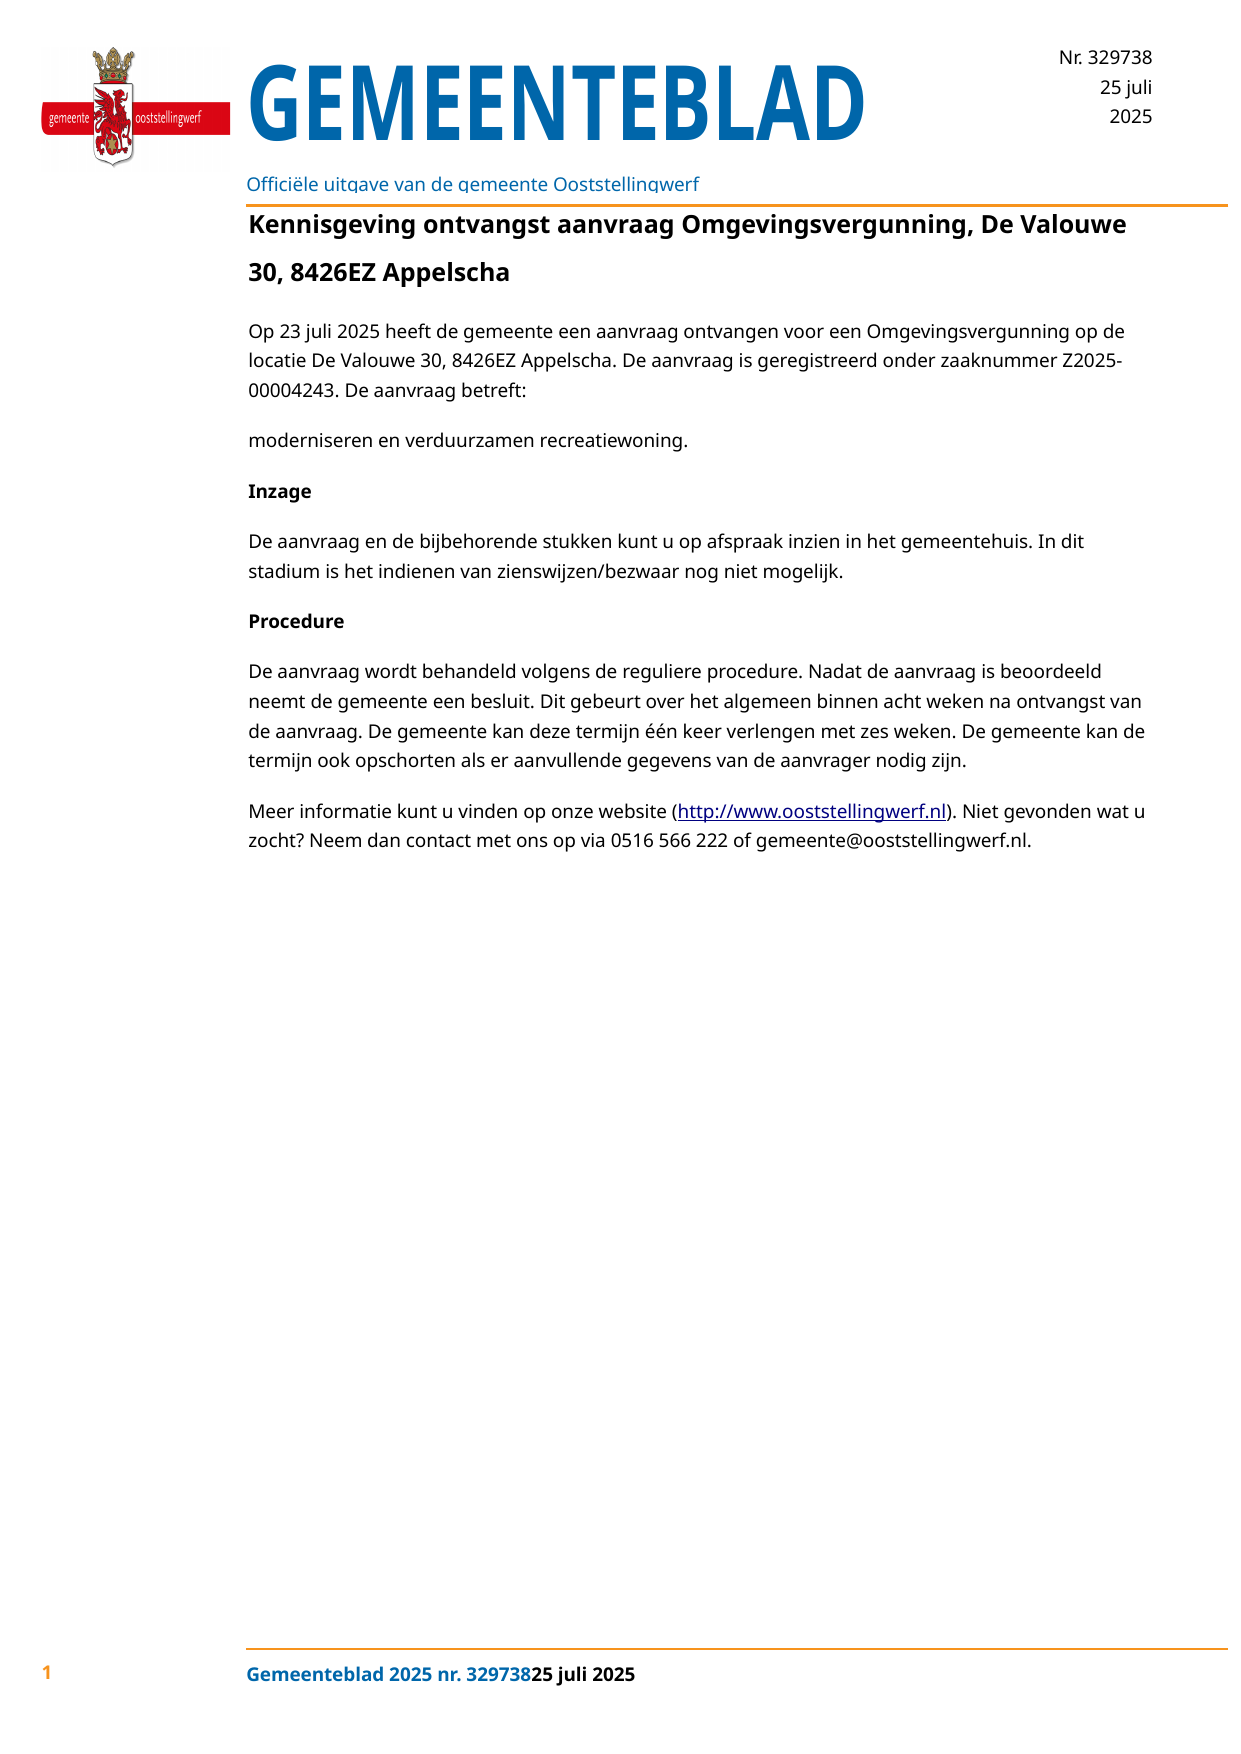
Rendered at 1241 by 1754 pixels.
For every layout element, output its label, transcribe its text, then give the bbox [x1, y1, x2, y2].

text moderniseren en verduurzamen recreatiewoning. [248, 427, 1152, 453]
text De aanvraag wordt behandeld volgens de reguliere procedure. Nadat de aanvraag is beoordeeld neemt de gemeente een besluit. Dit gebeurt over het algemeen binnen acht weken na ontvangst van de aanvraag. De gemeente kan deze termijn één keer verlengen met zes weken. De gemeente kan de termijn ook opschorten als er aanvullende gegevens van de aanvrager nodig zijn. [248, 659, 1152, 773]
picture [41, 47, 231, 172]
text Kennisgeving ontvangst aanvraag Omgevingsvergunning, De Valouwe 30, 8426EZ Appelscha [248, 207, 1152, 288]
text Meer informatie kunt u vinden op onze website (http://www.ooststellingwerf.nl). Niet gevonden wat u zocht? Neem dan contact met ons op via 0516 566 222 of gemeente@ooststellingwerf.nl. [248, 798, 1152, 853]
text De aanvraag en de bijbehorende stukken kunt u op afspraak inzien in het gemeentehuis. In dit stadium is het indienen van zienswijzen/bezwaar nog niet mogelijk. [248, 528, 1152, 584]
text Procedure [248, 608, 1152, 634]
text Op 23 juli 2025 heeft de gemeente een aanvraag ontvangen voor een Omgevingsvergunning op de locatie De Valouwe 30, 8426EZ Appelscha. De aanvraag is geregistreerd onder zaaknummer Z2025-00004243. De aanvraag betreft: [248, 318, 1152, 403]
text Inzage [248, 478, 1152, 504]
